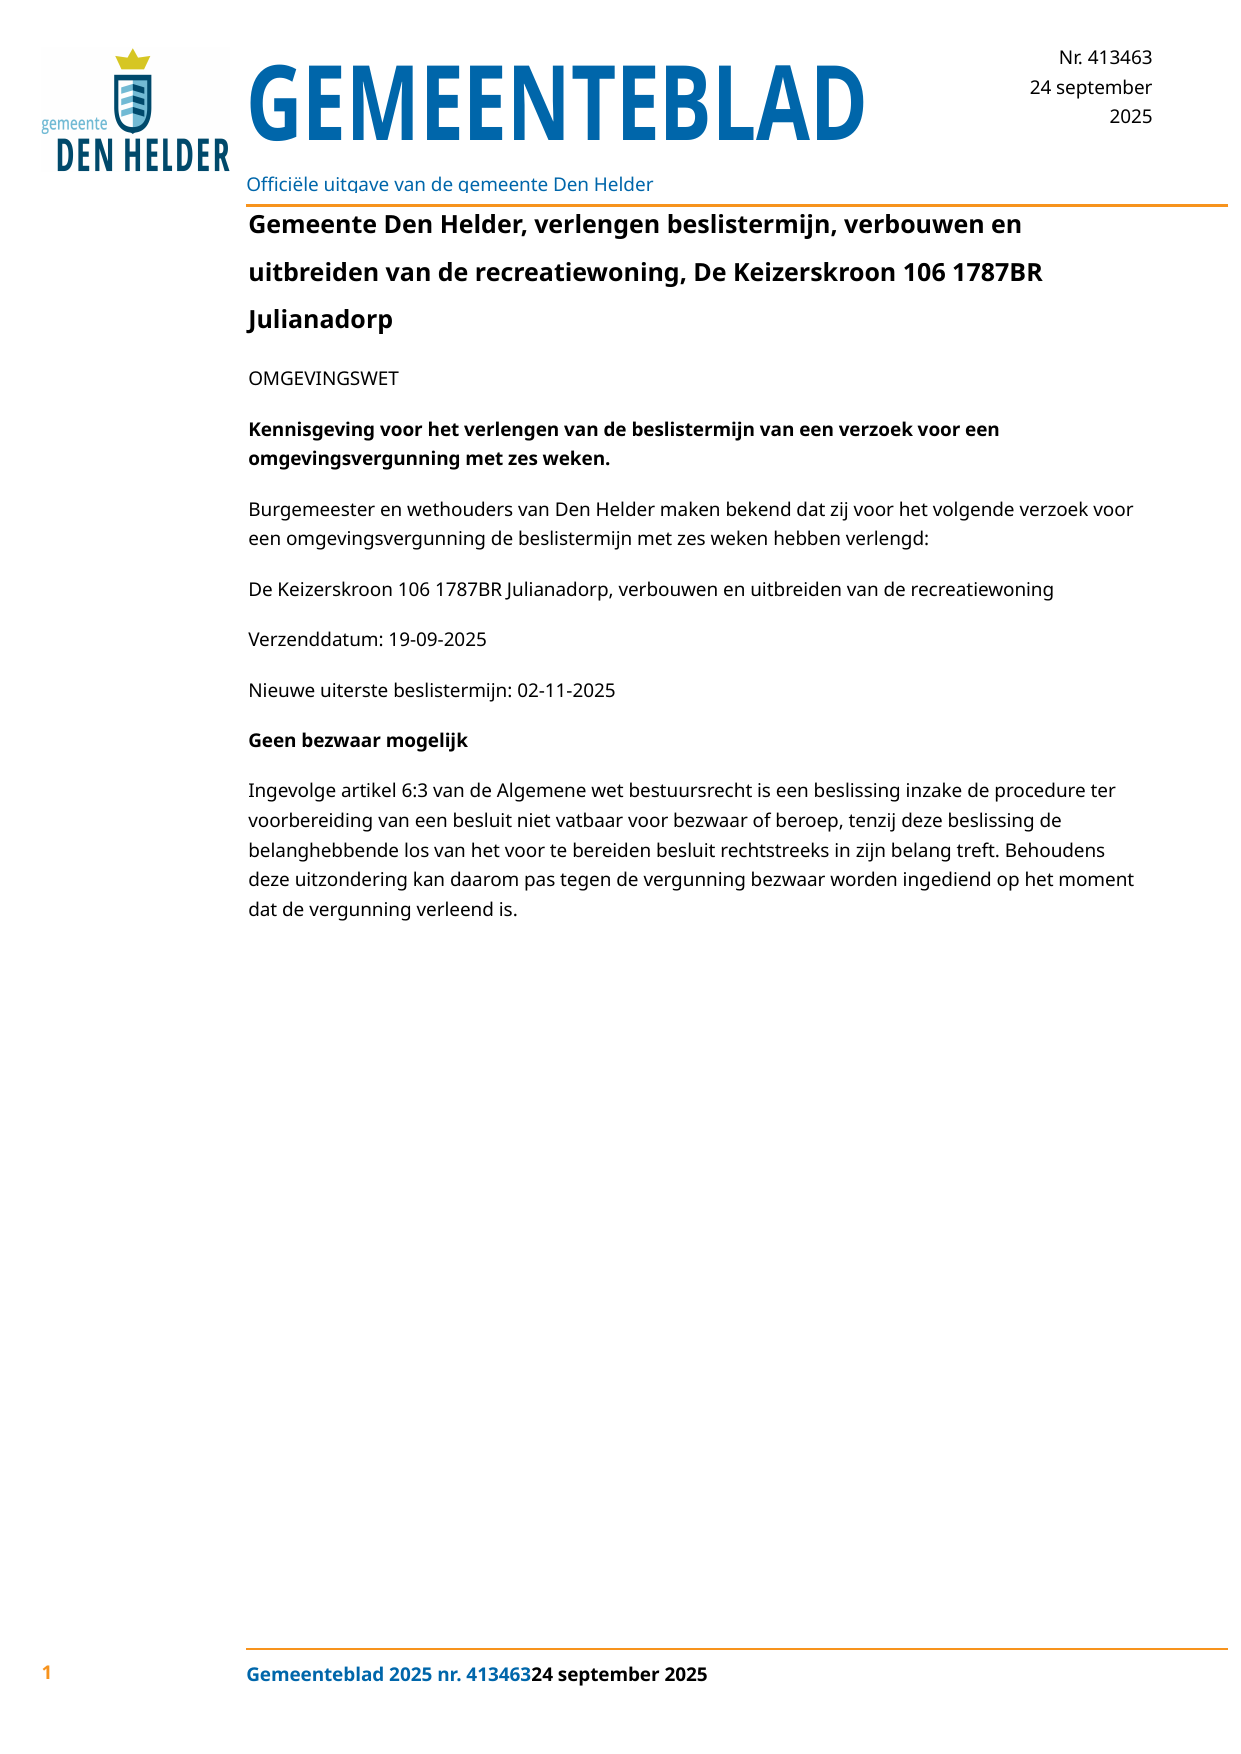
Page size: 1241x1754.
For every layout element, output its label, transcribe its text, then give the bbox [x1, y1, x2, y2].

picture [63, 144, 68, 165]
text Ingevolge artikel 6:3 van de Algemene wet bestuursrecht is een beslissing inzake de procedure ter voorbereiding van een besluit niet vatbaar voor bezwaar of beroep, tenzij deze beslissing de belanghebbende los van het voor te bereiden besluit rechtstreeks in zijn belang treft. Behoudens deze uitzondering kan daarom pas tegen de vergunning bezwaar worden ingediend op het moment dat de vergunning verleend is. [248, 778, 1152, 922]
text Kennisgeving voor het verlengen van de beslistermijn van een verzoek voor een omgevingsvergunning met zes weken. [248, 416, 1152, 471]
text Verzenddatum: 19-09-2025 [248, 626, 1152, 652]
picture [220, 160, 224, 172]
text Burgemeester en wethouders van Den Helder maken bekend dat zij voor het volgende verzoek voor een omgevingsvergunning de beslistermijn met zes weken hebben verlengd: [248, 496, 1152, 551]
text Gemeente Den Helder, verlengen beslistermijn, verbouwen en uitbreiden van de recreatiewoning, De Keizerskroon 106 1787BR Julianadorp [248, 207, 1152, 336]
picture [182, 144, 187, 165]
picture [130, 157, 135, 172]
text Geen bezwaar mogelijk [248, 727, 1152, 753]
text OMGEVINGSWET [248, 366, 1152, 391]
text De Keizerskroon 106 1787BR Julianadorp, verbouwen en uitbreiden van de recreatiewoning [248, 576, 1152, 602]
text Nieuwe uiterste beslistermijn: 02-11-2025 [248, 677, 1152, 702]
picture [100, 154, 106, 172]
picture [41, 47, 231, 172]
